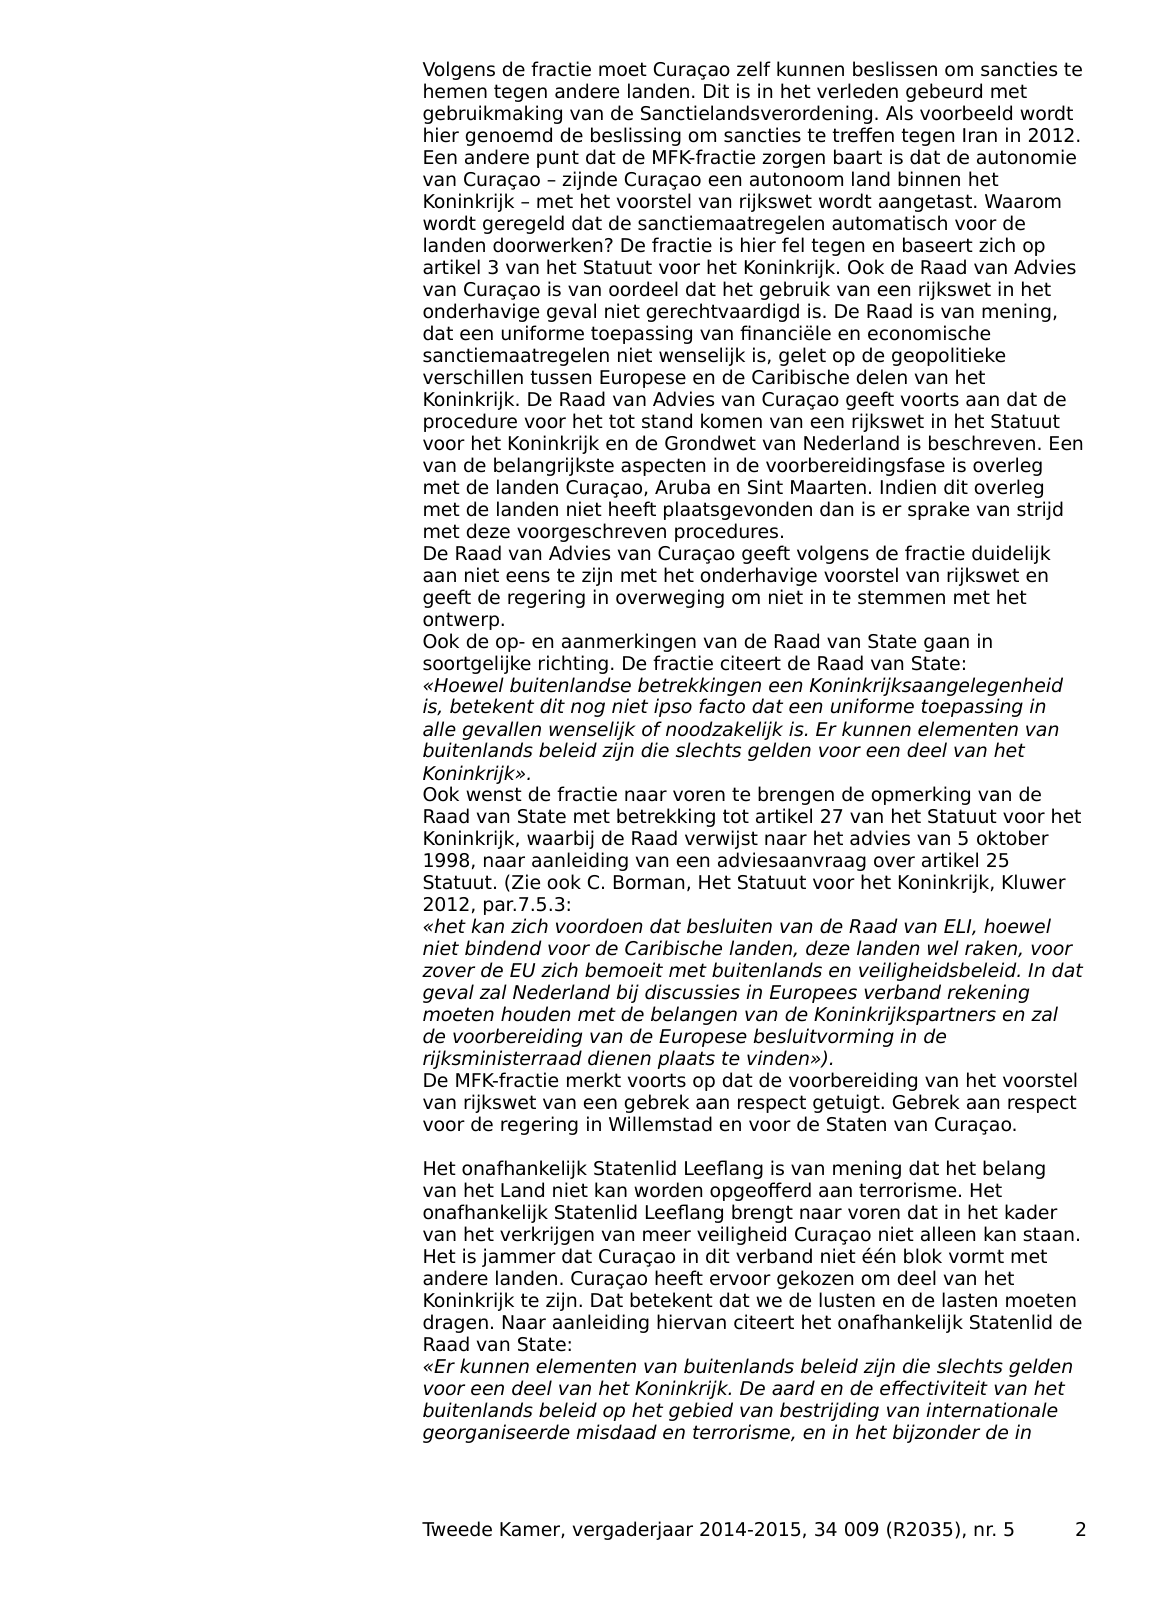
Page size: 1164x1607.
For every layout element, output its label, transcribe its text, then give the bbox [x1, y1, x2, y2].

text «het kan zich voordoen dat besluiten van de Raad van ELI, hoewel niet bindend voor de Caribische landen, deze landen wel raken, voor zover de EU zich bemoeit met buitenlands en veiligheidsbeleid. In dat geval zal Nederland bij discussies in Europees verband rekening moeten houden met de belangen van de Koninkrijkspartners en zal de voorbereiding van de Europese besluitvorming in de rijksministerraad dienen plaats te vinden»). [422, 916, 1087, 1070]
text De MFK-fractie merkt voorts op dat de voorbereiding van het voorstel van rijkswet van een gebrek aan respect getuigt. Gebrek aan respect voor de regering in Willemstad en voor de Staten van Curaçao. [422, 1070, 1087, 1136]
text Ook de op- en aanmerkingen van de Raad van State gaan in soortgelijke richting. De fractie citeert de Raad van State: [422, 631, 1087, 674]
text «Hoewel buitenlandse betrekkingen een Koninkrijksaangelegenheid is, betekent dit nog niet ipso facto dat een uniforme toepassing in alle gevallen wenselijk of noodzakelijk is. Er kunnen elementen van buitenlands beleid zijn die slechts gelden voor een deel van het Koninkrijk». [422, 674, 1087, 784]
text «Er kunnen elementen van buitenlands beleid zijn die slechts gelden voor een deel van het Koninkrijk. De aard en de effectiviteit van het buitenlands beleid op het gebied van bestrijding van internationale georganiseerde misdaad en terrorisme, en in het bijzonder de in [422, 1356, 1087, 1444]
text Het onafhankelijk Statenlid Leeflang is van mening dat het belang van het Land niet kan worden opgeofferd aan terrorisme. Het onafhankelijk Statenlid Leeflang brengt naar voren dat in het kader van het verkrijgen van meer veiligheid Curaçao niet alleen kan staan. Het is jammer dat Curaçao in dit verband niet één blok vormt met andere landen. Curaçao heeft ervoor gekozen om deel van het Koninkrijk te zijn. Dat betekent dat we de lusten en de lasten moeten dragen. Naar aanleiding hiervan citeert het onafhankelijk Statenlid de Raad van State: [422, 1158, 1087, 1356]
text Volgens de fractie moet Curaçao zelf kunnen beslissen om sancties te hemen tegen andere landen. Dit is in het verleden gebeurd met gebruikmaking van de Sanctielandsverordening. Als voorbeeld wordt hier genoemd de beslissing om sancties te treffen tegen Iran in 2012. [422, 59, 1087, 147]
text Ook wenst de fractie naar voren te brengen de opmerking van de Raad van State met betrekking tot artikel 27 van het Statuut voor het Koninkrijk, waarbij de Raad verwijst naar het advies van 5 oktober 1998, naar aanleiding van een adviesaanvraag over artikel 25 Statuut. (Zie ook C. Borman, Het Statuut voor het Koninkrijk, Kluwer 2012, par.7.5.3: [422, 784, 1087, 916]
text De Raad van Advies van Curaçao geeft volgens de fractie duidelijk aan niet eens te zijn met het onderhavige voorstel van rijkswet en geeft de regering in overweging om niet in te stemmen met het ontwerp. [422, 543, 1087, 631]
text Een andere punt dat de MFK-fractie zorgen baart is dat de autonomie van Curaçao – zijnde Curaçao een autonoom land binnen het Koninkrijk – met het voorstel van rijkswet wordt aangetast. Waarom wordt geregeld dat de sanctiemaatregelen automatisch voor de landen doorwerken? De fractie is hier fel tegen en baseert zich op artikel 3 van het Statuut voor het Koninkrijk. Ook de Raad van Advies van Curaçao is van oordeel dat het gebruik van een rijkswet in het onderhavige geval niet gerechtvaardigd is. De Raad is van mening, dat een uniforme toepassing van financiële en economische sanctiemaatregelen niet wenselijk is, gelet op de geopolitieke verschillen tussen Europese en de Caribische delen van het Koninkrijk. De Raad van Advies van Curaçao geeft voorts aan dat de procedure voor het tot stand komen van een rijkswet in het Statuut voor het Koninkrijk en de Grondwet van Nederland is beschreven. Een van de belangrijkste aspecten in de voorbereidingsfase is overleg met de landen Curaçao, Aruba en Sint Maarten. Indien dit overleg met de landen niet heeft plaatsgevonden dan is er sprake van strijd met deze voorgeschreven procedures. [422, 147, 1087, 543]
